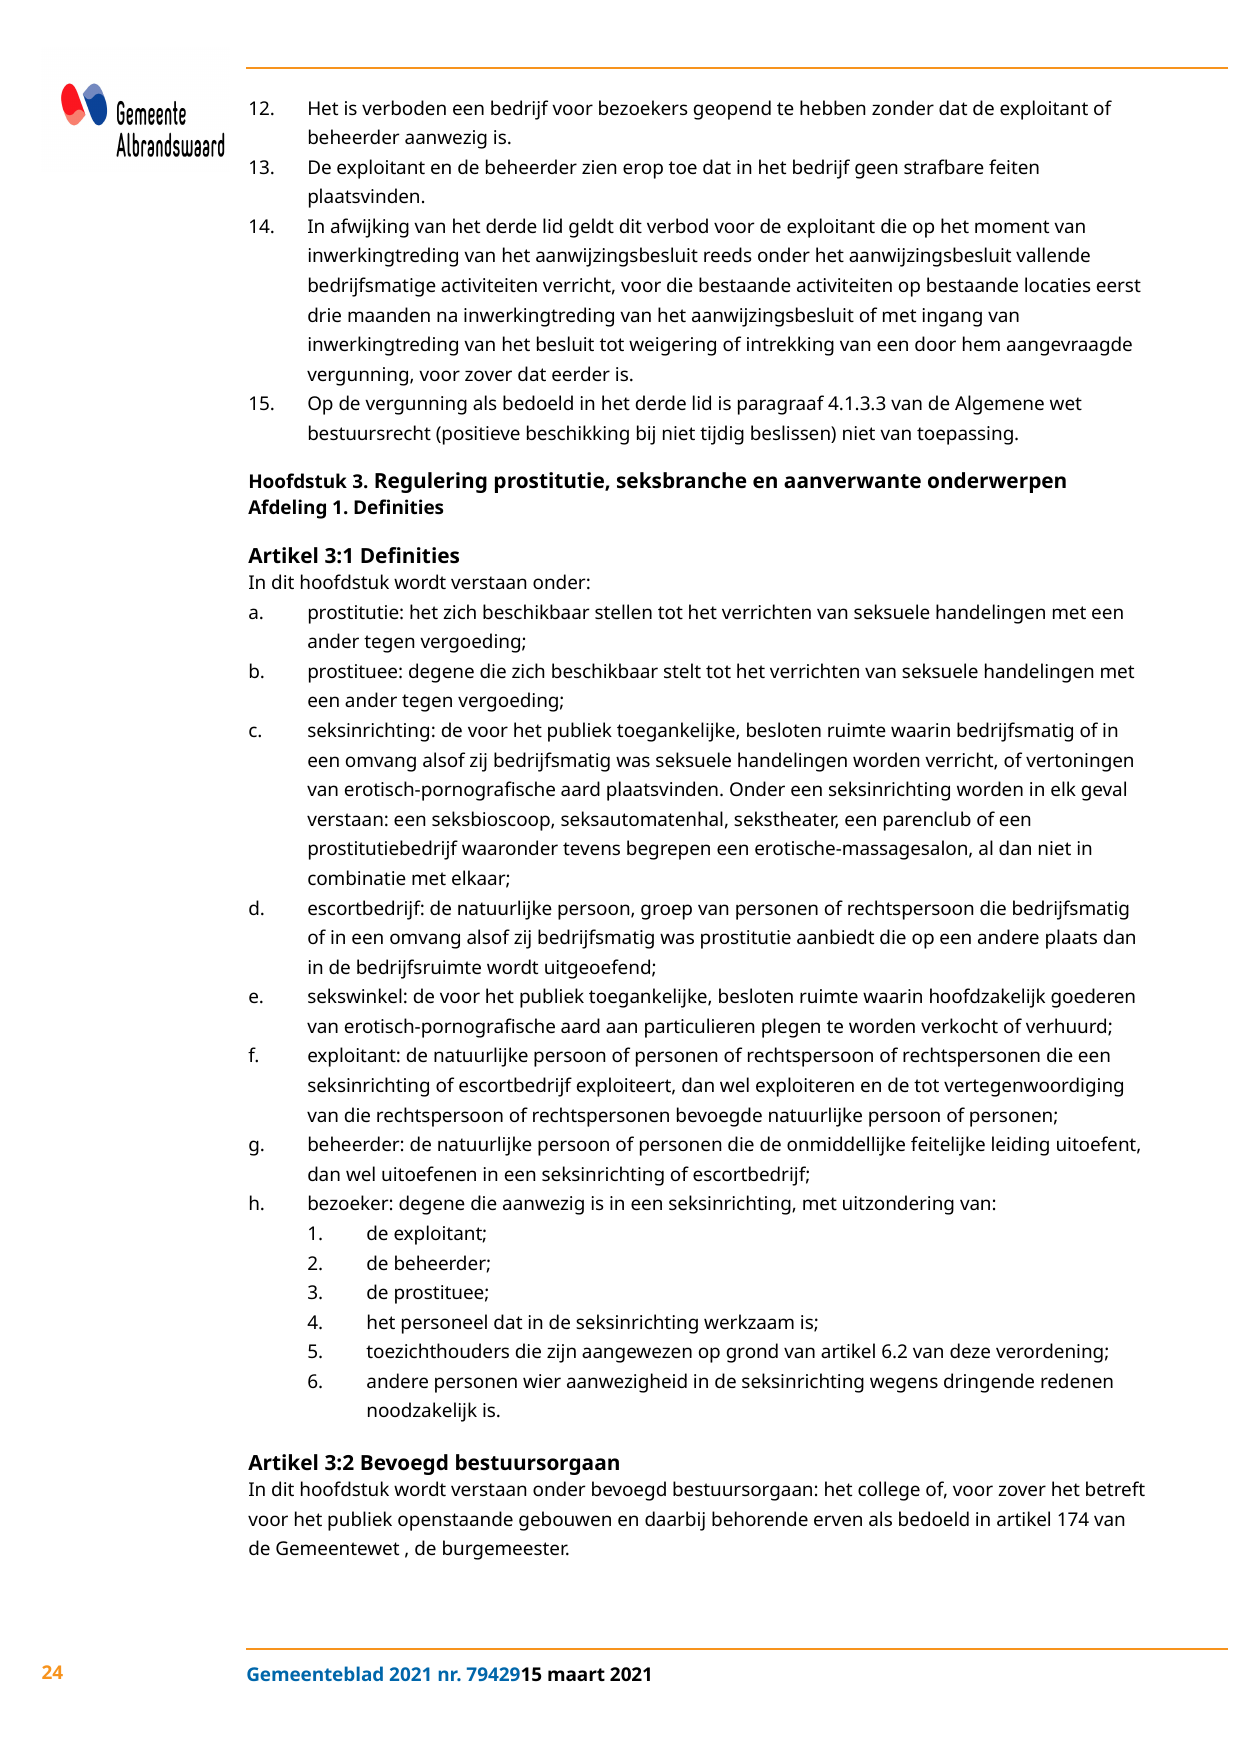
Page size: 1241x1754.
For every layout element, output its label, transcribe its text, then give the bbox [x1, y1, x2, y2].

list de exploitant; [307, 1220, 1152, 1246]
list beheerder: de natuurlijke persoon of personen die de onmiddellijke feitelijke leiding uitoefent, dan wel uitoefenen in een seksinrichting of escortbedrijf; [248, 1131, 1152, 1187]
text Afdeling 1. Definities [248, 494, 1152, 520]
list exploitant: de natuurlijke persoon of personen of rechtspersoon of rechtspersonen die een seksinrichting of escortbedrijf exploiteert, dan wel exploiteren en de tot vertegenwoordiging van die rechtspersoon of rechtspersonen bevoegde natuurlijke persoon of personen; [248, 1043, 1152, 1127]
text In dit hoofdstuk wordt verstaan onder bevoegd bestuursorgaan: het college of, voor zover het betreft voor het publiek openstaande gebouwen en daarbij behorende erven als bedoeld in artikel 174 van de Gemeentewet , de burgemeester. [248, 1476, 1152, 1561]
list sekswinkel: de voor het publiek toegankelijke, besloten ruimte waarin hoofdzakelijk goederen van erotisch-pornografische aard aan particulieren plegen te worden verkocht of verhuurd; [248, 983, 1152, 1039]
text Hoofdstuk 3. Regulering prostitutie, seksbranche en aanverwante onderwerpen [248, 466, 1152, 494]
list seksinrichting: de voor het publiek toegankelijke, besloten ruimte waarin bedrijfsmatig of in een omvang alsof zij bedrijfsmatig was seksuele handelingen worden verricht, of vertoningen van erotisch-pornografische aard plaatsvinden. Onder een seksinrichting worden in elk geval verstaan: een seksbioscoop, seksautomatenhal, sekstheater, een parenclub of een prostitutiebedrijf waaronder tevens begrepen een erotische-massagesalon, al dan niet in combinatie met elkaar; [248, 717, 1152, 891]
list de prostituee; [307, 1279, 1152, 1305]
list andere personen wier aanwezigheid in de seksinrichting wegens dringende redenen noodzakelijk is. [307, 1368, 1152, 1423]
list prostitutie: het zich beschikbaar stellen tot het verrichten van seksuele handelingen met een ander tegen vergoeding; [248, 599, 1152, 654]
list bezoeker: degene die aanwezig is in een seksinrichting, met uitzondering van: [248, 1191, 1152, 1216]
text In dit hoofdstuk wordt verstaan onder: [248, 569, 1152, 595]
text Artikel 3:1 Definities [248, 541, 1152, 569]
list De exploitant en de beheerder zien erop toe dat in het bedrijf geen strafbare feiten plaatsvinden. [248, 154, 1152, 209]
text Artikel 3:2 Bevoegd bestuursorgaan [248, 1448, 1152, 1476]
list de beheerder; [307, 1250, 1152, 1275]
list In afwijking van het derde lid geldt dit verbod voor de exploitant die op het moment van inwerkingtreding van het aanwijzingsbesluit reeds onder het aanwijzingsbesluit vallende bedrijfsmatige activiteiten verricht, voor die bestaande activiteiten op bestaande locaties eerst drie maanden na inwerkingtreding van het aanwijzingsbesluit of met ingang van inwerkingtreding van het besluit tot weigering of intrekking van een door hem aangevraagde vergunning, voor zover dat eerder is. [248, 213, 1152, 387]
list prostituee: degene die zich beschikbaar stelt tot het verrichten van seksuele handelingen met een ander tegen vergoeding; [248, 658, 1152, 713]
list Het is verboden een bedrijf voor bezoekers geopend te hebben zonder dat de exploitant of beheerder aanwezig is. [248, 95, 1152, 150]
list het personeel dat in de seksinrichting werkzaam is; [307, 1309, 1152, 1334]
list Op de vergunning als bedoeld in het derde lid is paragraaf 4.1.3.3 van de Algemene wet bestuursrecht (positieve beschikking bij niet tijdig beslissen) niet van toepassing. [248, 391, 1152, 446]
picture [41, 47, 231, 172]
list escortbedrijf: de natuurlijke persoon, groep van personen of rechtspersoon die bedrijfsmatig of in een omvang alsof zij bedrijfsmatig was prostitutie aanbiedt die op een andere plaats dan in de bedrijfsruimte wordt uitgeoefend; [248, 895, 1152, 979]
list toezichthouders die zijn aangewezen op grond van artikel 6.2 van deze verordening; [307, 1338, 1152, 1364]
